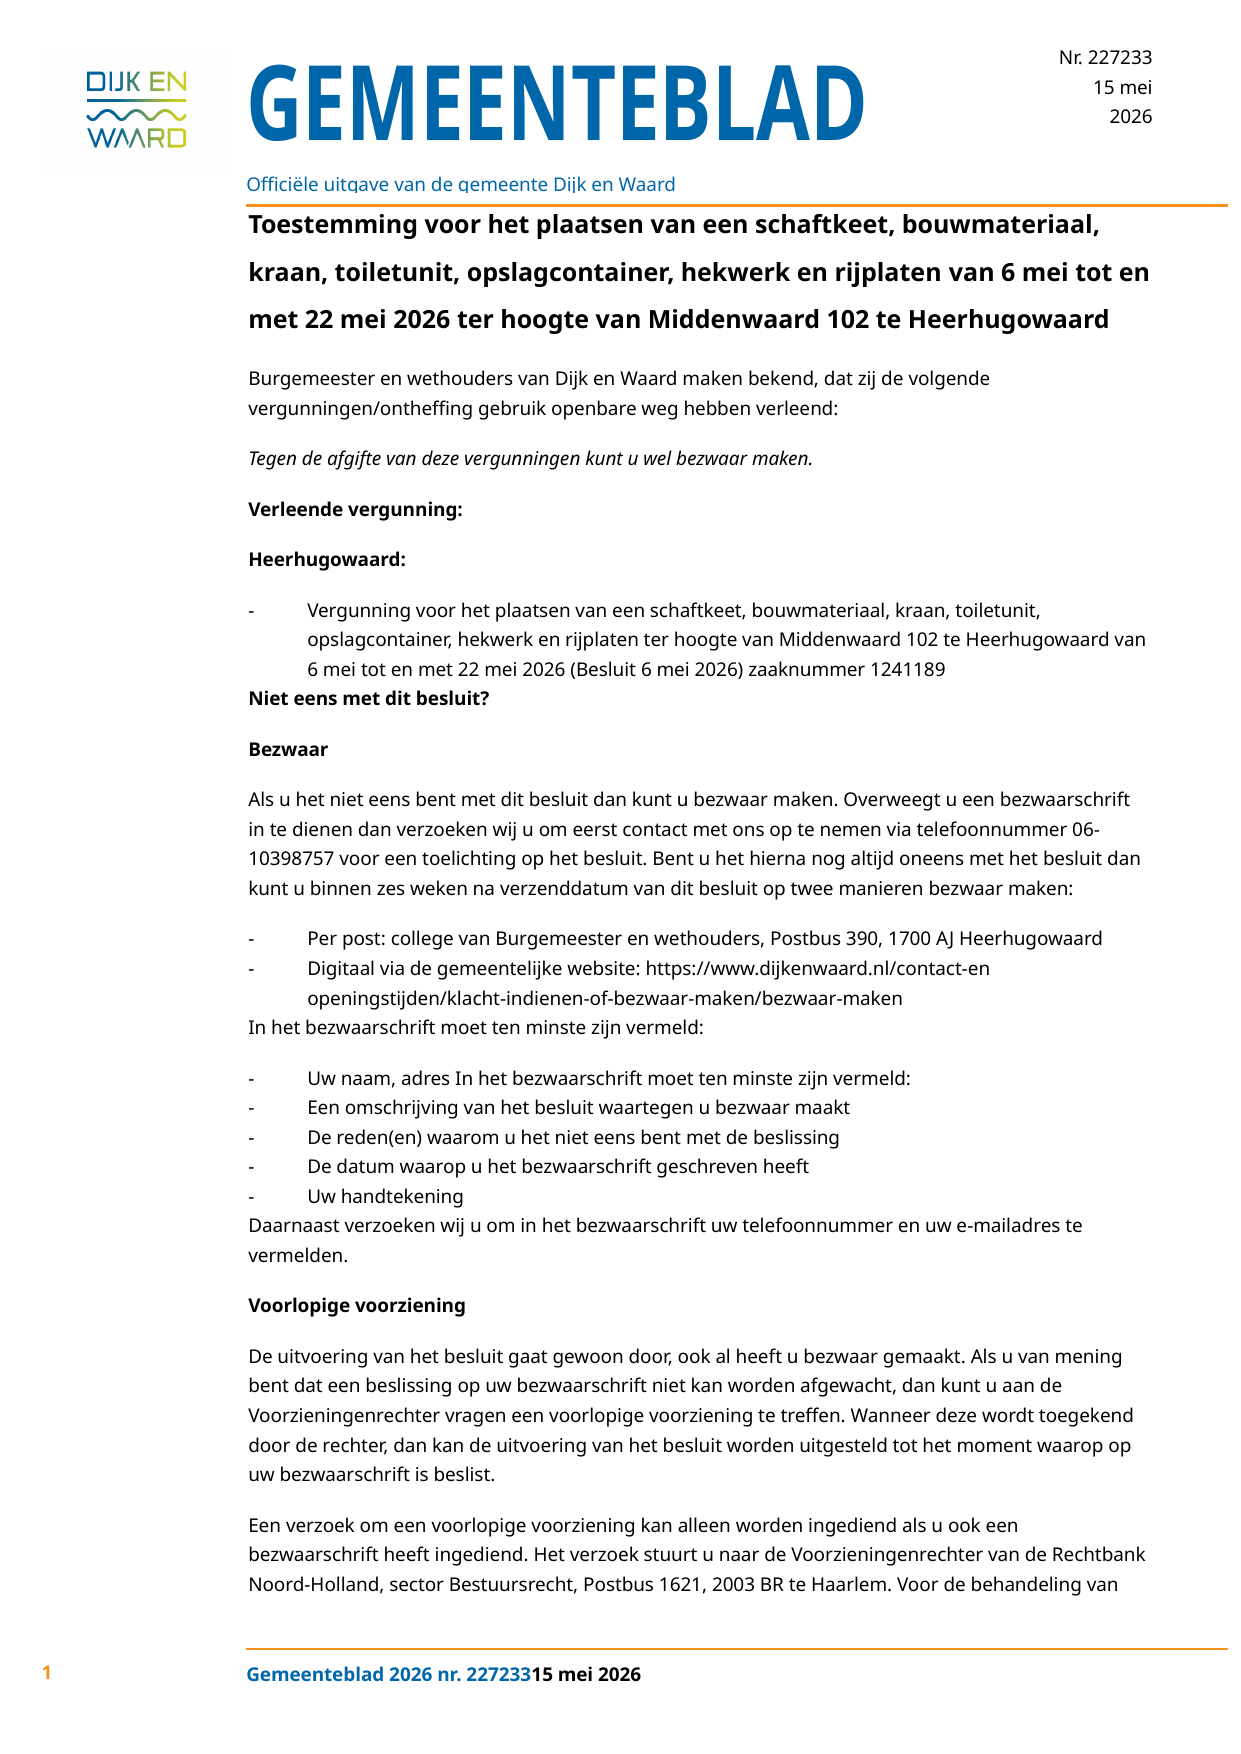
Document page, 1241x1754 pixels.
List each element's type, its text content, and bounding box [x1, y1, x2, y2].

list Vergunning voor het plaatsen van een schaftkeet, bouwmateriaal, kraan, toiletunit, opslagcontainer, hekwerk en rijplaten ter hoogte van Middenwaard 102 te Heerhugowaard van 6 mei tot en met 22 mei 2026 (Besluit 6 mei 2026) zaaknummer 1241189 [248, 597, 1152, 682]
text Verleende vergunning: [248, 496, 1152, 522]
text Als u het niet eens bent met dit besluit dan kunt u bezwaar maken. Overweegt u een bezwaarschrift in te dienen dan verzoeken wij u om eerst contact met ons op te nemen via telefoonnummer 06-10398757 voor een toelichting op het besluit. Bent u het hierna nog altijd oneens met het besluit dan kunt u binnen zes weken na verzenddatum van dit besluit op twee manieren bezwaar maken: [248, 786, 1152, 901]
list De datum waarop u het bezwaarschrift geschreven heeft [248, 1153, 1152, 1179]
text Een verzoek om een voorlopige voorziening kan alleen worden ingediend als u ook een bezwaarschrift heeft ingediend. Het verzoek stuurt u naar de Voorzieningenrechter van de Rechtbank Noord-Holland, sector Bestuursrecht, Postbus 1621, 2003 BR te Haarlem. Voor de behandeling van [248, 1512, 1152, 1597]
list Digitaal via de gemeentelijke website: https://www.dijkenwaard.nl/contact-en openingstijden/klacht-indienen-of-bezwaar-maken/bezwaar-maken [248, 955, 1152, 1010]
text De uitvoering van het besluit gaat gewoon door, ook al heeft u bezwaar gemaakt. Als u van mening bent dat een beslissing op uw bezwaarschrift niet kan worden afgewacht, dan kunt u aan de Voorzieningenrechter vragen een voorlopige voorziening te treffen. Wanneer deze wordt toegekend door de rechter, dan kan de uitvoering van het besluit worden uitgesteld tot het moment waarop op uw bezwaarschrift is beslist. [248, 1343, 1152, 1487]
text Toestemming voor het plaatsen van een schaftkeet, bouwmateriaal, kraan, toiletunit, opslagcontainer, hekwerk en rijplaten van 6 mei tot en met 22 mei 2026 ter hoogte van Middenwaard 102 te Heerhugowaard [248, 207, 1152, 336]
list Uw naam, adres In het bezwaarschrift moet ten minste zijn vermeld: [248, 1065, 1152, 1090]
list Een omschrijving van het besluit waartegen u bezwaar maakt [248, 1094, 1152, 1120]
text Heerhugowaard: [248, 546, 1152, 572]
text Bezwaar [248, 736, 1152, 762]
text Voorlopige voorziening [248, 1293, 1152, 1318]
list Uw handtekening [248, 1183, 1152, 1209]
picture [41, 47, 231, 172]
text In het bezwaarschrift moet ten minste zijn vermeld: [248, 1014, 1152, 1040]
text Tegen de afgifte van deze vergunningen kunt u wel bezwaar maken. [248, 446, 1152, 471]
list Per post: college van Burgemeester en wethouders, Postbus 390, 1700 AJ Heerhugowaard [248, 926, 1152, 951]
text Burgemeester en wethouders van Dijk en Waard maken bekend, dat zij de volgende vergunningen/ontheffing gebruik openbare weg hebben verleend: [248, 366, 1152, 421]
text Niet eens met dit besluit? [248, 686, 1152, 711]
list De reden(en) waarom u het niet eens bent met de beslissing [248, 1124, 1152, 1149]
text Daarnaast verzoeken wij u om in het bezwaarschrift uw telefoonnummer en uw e-mailadres te vermelden. [248, 1213, 1152, 1268]
